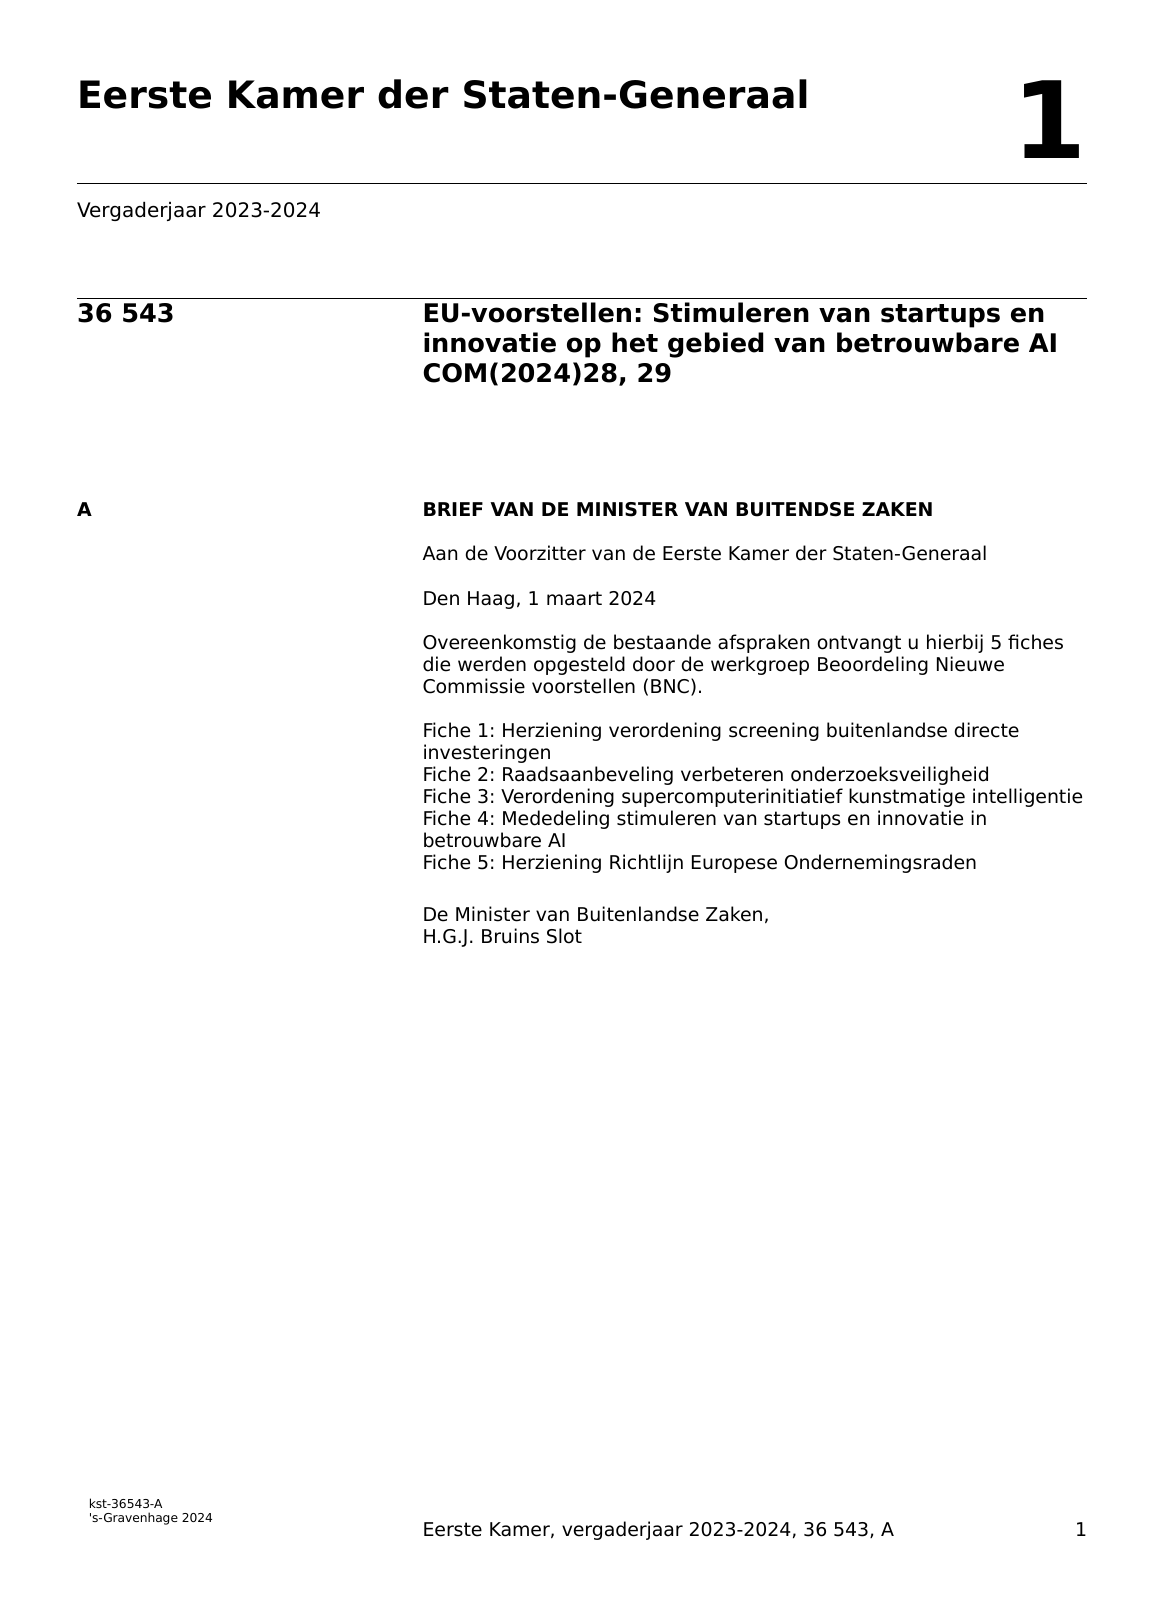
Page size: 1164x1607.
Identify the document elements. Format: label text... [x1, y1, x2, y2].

text Aan de Voorzitter van de Eerste Kamer der Staten-Generaal [422, 543, 1087, 565]
text 's-Gravenhage 2024 [88, 1511, 323, 1525]
text De Minister van Buitenlandse Zaken, H.G.J. Bruins Slot [422, 903, 1087, 947]
text Fiche 3: Verordening supercomputerinitiatief kunstmatige intelligentie [422, 786, 1087, 808]
text Fiche 2: Raadsaanbeveling verbeteren onderzoeksveiligheid [422, 764, 1087, 786]
subtitle A BRIEF VAN DE MINISTER VAN BUITENDSE ZAKEN [77, 499, 1087, 521]
text Fiche 5: Herziening Richtlijn Europese Ondernemingsraden [422, 852, 1087, 873]
text kst-36543-A [88, 1497, 323, 1511]
table_cell Vergaderjaar 2023-2024 [77, 184, 1087, 298]
text Fiche 1: Herziening verordening screening buitenlandse directe investeringen [422, 720, 1087, 764]
text Overeenkomstig de bestaande afspraken ontvangt u hierbij 5 fiches die werden opgesteld door de werkgroep Beoordeling Nieuwe Commissie voorstellen (BNC). [422, 632, 1087, 697]
subtitle 36 543 EU-voorstellen: Stimuleren van startups en innovatie op het gebied van betrouwbare AI COM(2024)28, 29 [77, 299, 1087, 388]
text Fiche 4: Mededeling stimuleren van startups en innovatie in betrouwbare AI [422, 808, 1087, 852]
table_header Eerste Kamer der Staten-Generaal [77, 59, 886, 183]
text Den Haag, 1 maart 2024 [422, 587, 1087, 609]
table_header 1 [886, 59, 1087, 183]
